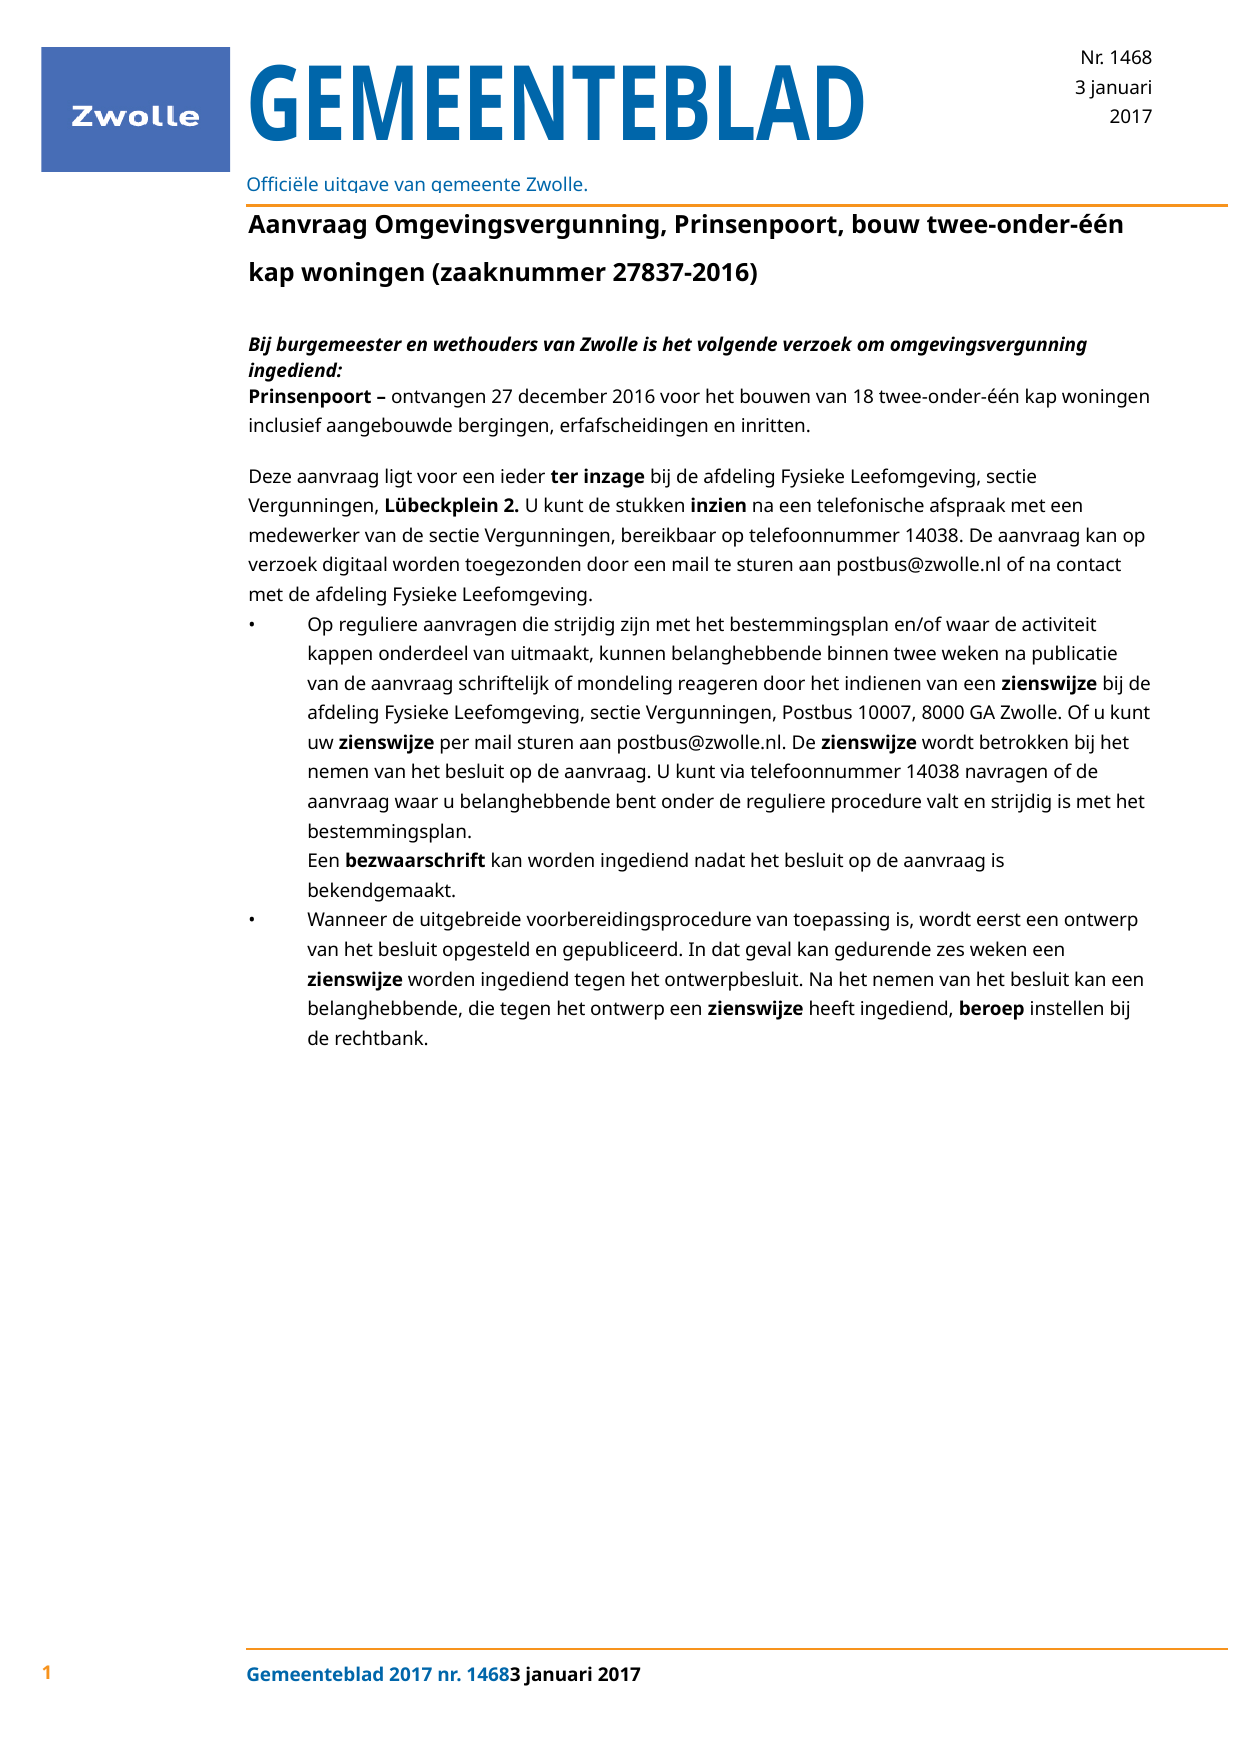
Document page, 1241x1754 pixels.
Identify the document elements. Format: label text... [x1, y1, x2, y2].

list Op reguliere aanvragen die strijdig zijn met het bestemmingsplan en/of waar de activiteit kappen onderdeel van uitmaakt, kunnen belanghebbende binnen twee weken na publicatie van de aanvraag schriftelijk of mondeling reageren door het indienen van een zienswijze bij de afdeling Fysieke Leefomgeving, sectie Vergunningen, Postbus 10007, 8000 GA Zwolle. Of u kunt uw zienswijze per mail sturen aan postbus@zwolle.nl. De zienswijze wordt betrokken bij het nemen van het besluit op de aanvraag. U kunt via telefoonnummer 14038 navragen of de aanvraag waar u belanghebbende bent onder de reguliere procedure valt en strijdig is met het bestemmingsplan. [248, 611, 1152, 844]
text Prinsenpoort – ontvangen 27 december 2016 voor het bouwen van 18 twee-onder-één kap woningen inclusief aangebouwde bergingen, erfafscheidingen en inritten. [248, 383, 1152, 438]
text Deze aanvraag ligt voor een ieder ter inzage bij de afdeling Fysieke Leefomgeving, sectie Vergunningen, Lübeckplein 2. U kunt de stukken inzien na een telefonische afspraak met een medewerker van de sectie Vergunningen, bereikbaar op telefoonnummer 14038. De aanvraag kan op verzoek digitaal worden toegezonden door een mail te sturen aan postbus@zwolle.nl of na contact met de afdeling Fysieke Leefomgeving. [248, 463, 1152, 607]
text Aanvraag Omgevingsvergunning, Prinsenpoort, bouw twee-onder-één kap woningen (zaaknummer 27837-2016) [248, 207, 1152, 288]
list Wanneer de uitgebreide voorbereidingsprocedure van toepassing is, wordt eerst een ontwerp van het besluit opgesteld en gepubliceerd. In dat geval kan gedurende zes weken een zienswijze worden ingediend tegen het ontwerpbesluit. Na het nemen van het besluit kan een belanghebbende, die tegen het ontwerp een zienswijze heeft ingediend, beroep instellen bij de rechtbank. [248, 907, 1152, 1051]
list Een bezwaarschrift kan worden ingediend nadat het besluit op de aanvraag is bekendgemaakt. [248, 847, 1152, 903]
picture [41, 47, 231, 172]
text Bij burgemeester en wethouders van Zwolle is het volgende verzoek om omgevingsvergunning ingediend: [248, 331, 1152, 383]
